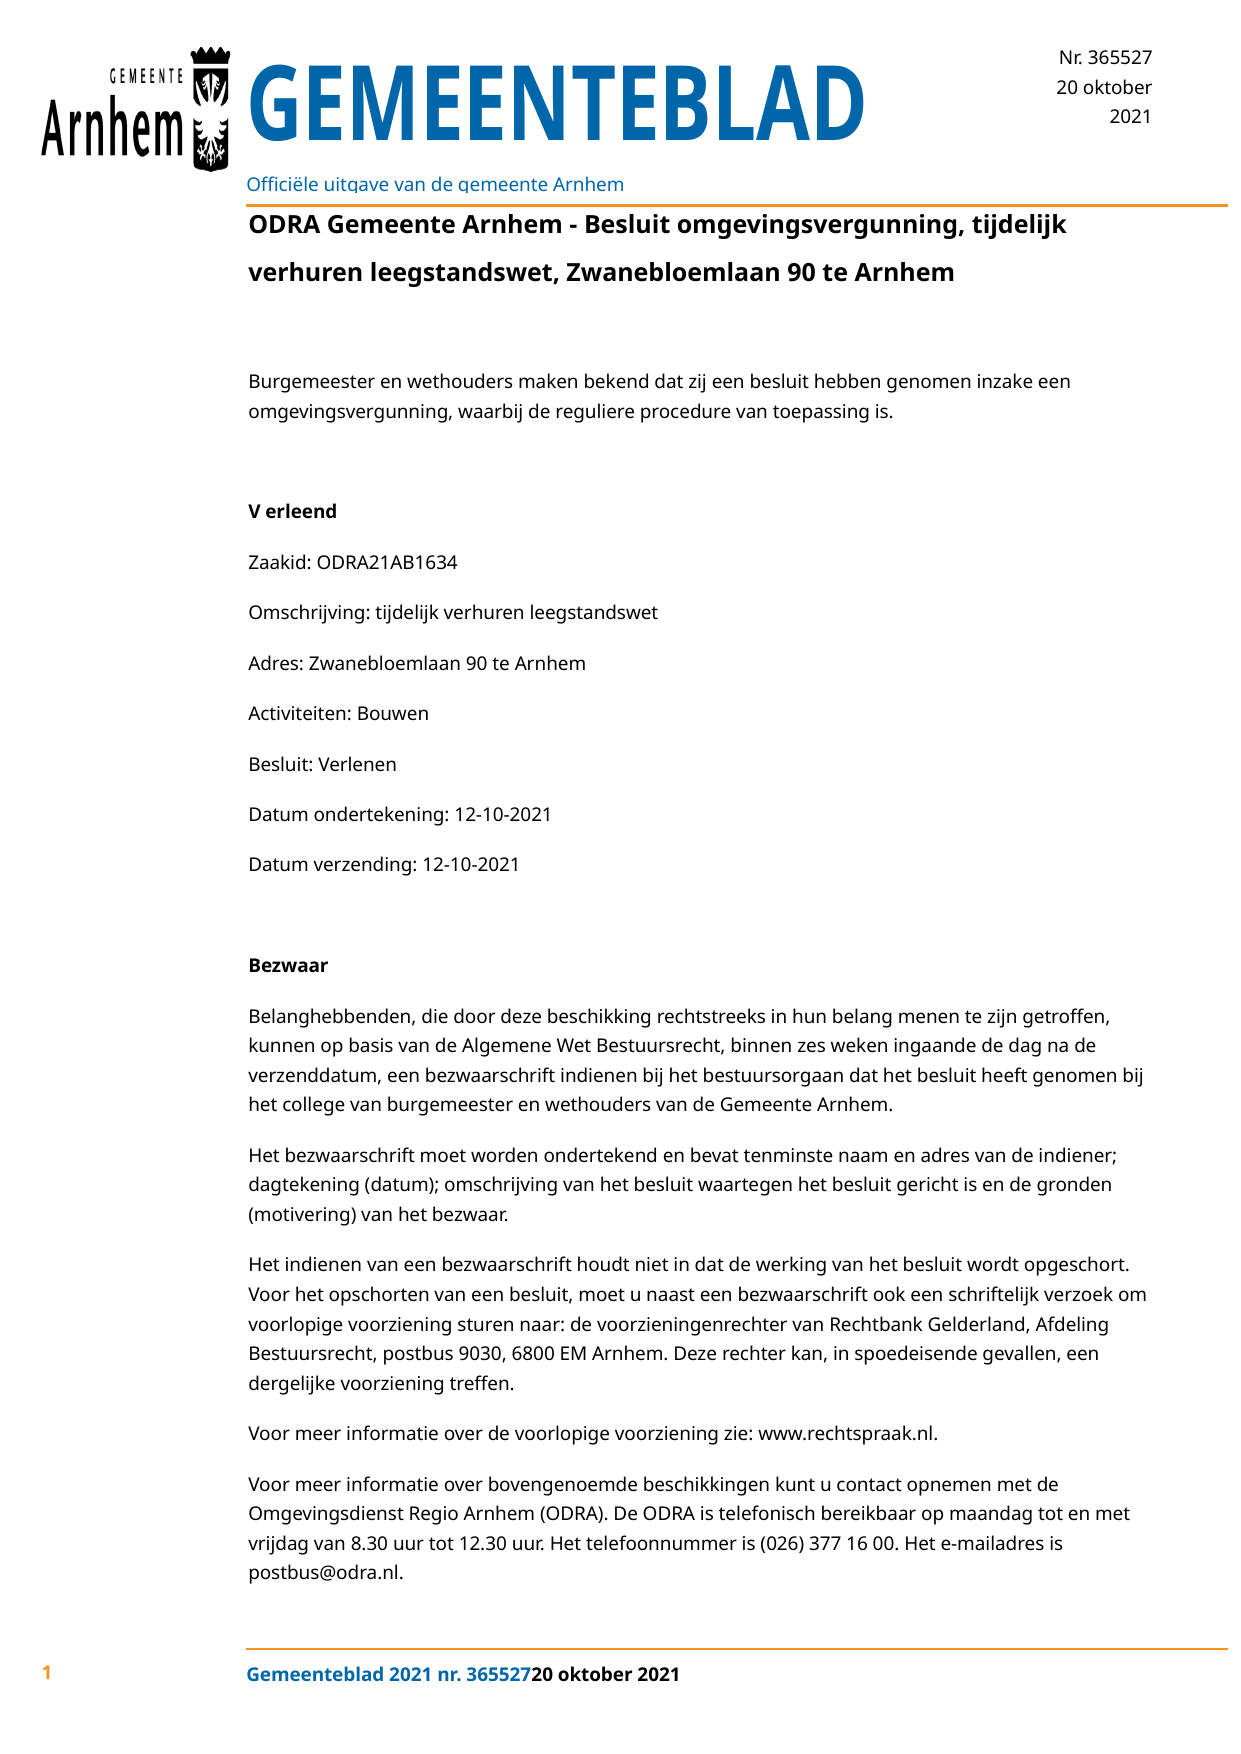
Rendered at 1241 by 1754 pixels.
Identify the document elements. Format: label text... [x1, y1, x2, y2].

text Omschrijving: tijdelijk verhuren leegstandswet [248, 599, 1152, 625]
text ODRA Gemeente Arnhem - Besluit omgevingsvergunning, tijdelijk verhuren leegstandswet, Zwanebloemlaan 90 te Arnhem [248, 207, 1152, 288]
text Belanghebbenden, die door deze beschikking rechtstreeks in hun belang menen te zijn getroffen, kunnen op basis van de Algemene Wet Bestuursrecht, binnen zes weken ingaande de dag na de verzenddatum, een bezwaarschrift indienen bij het bestuursorgaan dat het besluit heeft genomen bij het college van burgemeester en wethouders van de Gemeente Arnhem. [248, 1003, 1152, 1117]
text Het bezwaarschrift moet worden ondertekend en bevat tenminste naam en adres van de indiener; dagtekening (datum); omschrijving van het besluit waartegen het besluit gericht is en de gronden (motivering) van het bezwaar. [248, 1142, 1152, 1227]
text Activiteiten: Bouwen [248, 700, 1152, 726]
text Burgemeester en wethouders maken bekend dat zij een besluit hebben genomen inzake een omgevingsvergunning, waarbij de reguliere procedure van toepassing is. [248, 368, 1152, 424]
text Het indienen van een bezwaarschrift houdt niet in dat de werking van het besluit wordt opgeschort. Voor het opschorten van een besluit, moet u naast een bezwaarschrift ook een schriftelijk verzoek om voorlopige voorziening sturen naar: de voorzieningenrechter van Rechtbank Gelderland, Afdeling Bestuursrecht, postbus 9030, 6800 EM Arnhem. Deze rechter kan, in spoedeisende gevallen, een dergelijke voorziening treffen. [248, 1252, 1152, 1396]
text Datum verzending: 12-10-2021 [248, 852, 1152, 877]
text Besluit: Verlenen [248, 751, 1152, 777]
text Datum ondertekening: 12-10-2021 [248, 801, 1152, 827]
text Voor meer informatie over bovengenoemde beschikkingen kunt u contact opnemen met de Omgevingsdienst Regio Arnhem (ODRA). De ODRA is telefonisch bereikbaar op maandag tot en met vrijdag van 8.30 uur tot 12.30 uur. Het telefoonnummer is (026) 377 16 00. Het e-mailadres is postbus@odra.nl. [248, 1471, 1152, 1585]
text Zaakid: ODRA21AB1634 [248, 549, 1152, 575]
text Voor meer informatie over de voorlopige voorziening zie: www.rechtspraak.nl. [248, 1420, 1152, 1446]
text Bezwaar [248, 952, 1152, 978]
text V erleend [248, 499, 1152, 524]
picture [41, 47, 231, 172]
text Adres: Zwanebloemlaan 90 te Arnhem [248, 650, 1152, 676]
